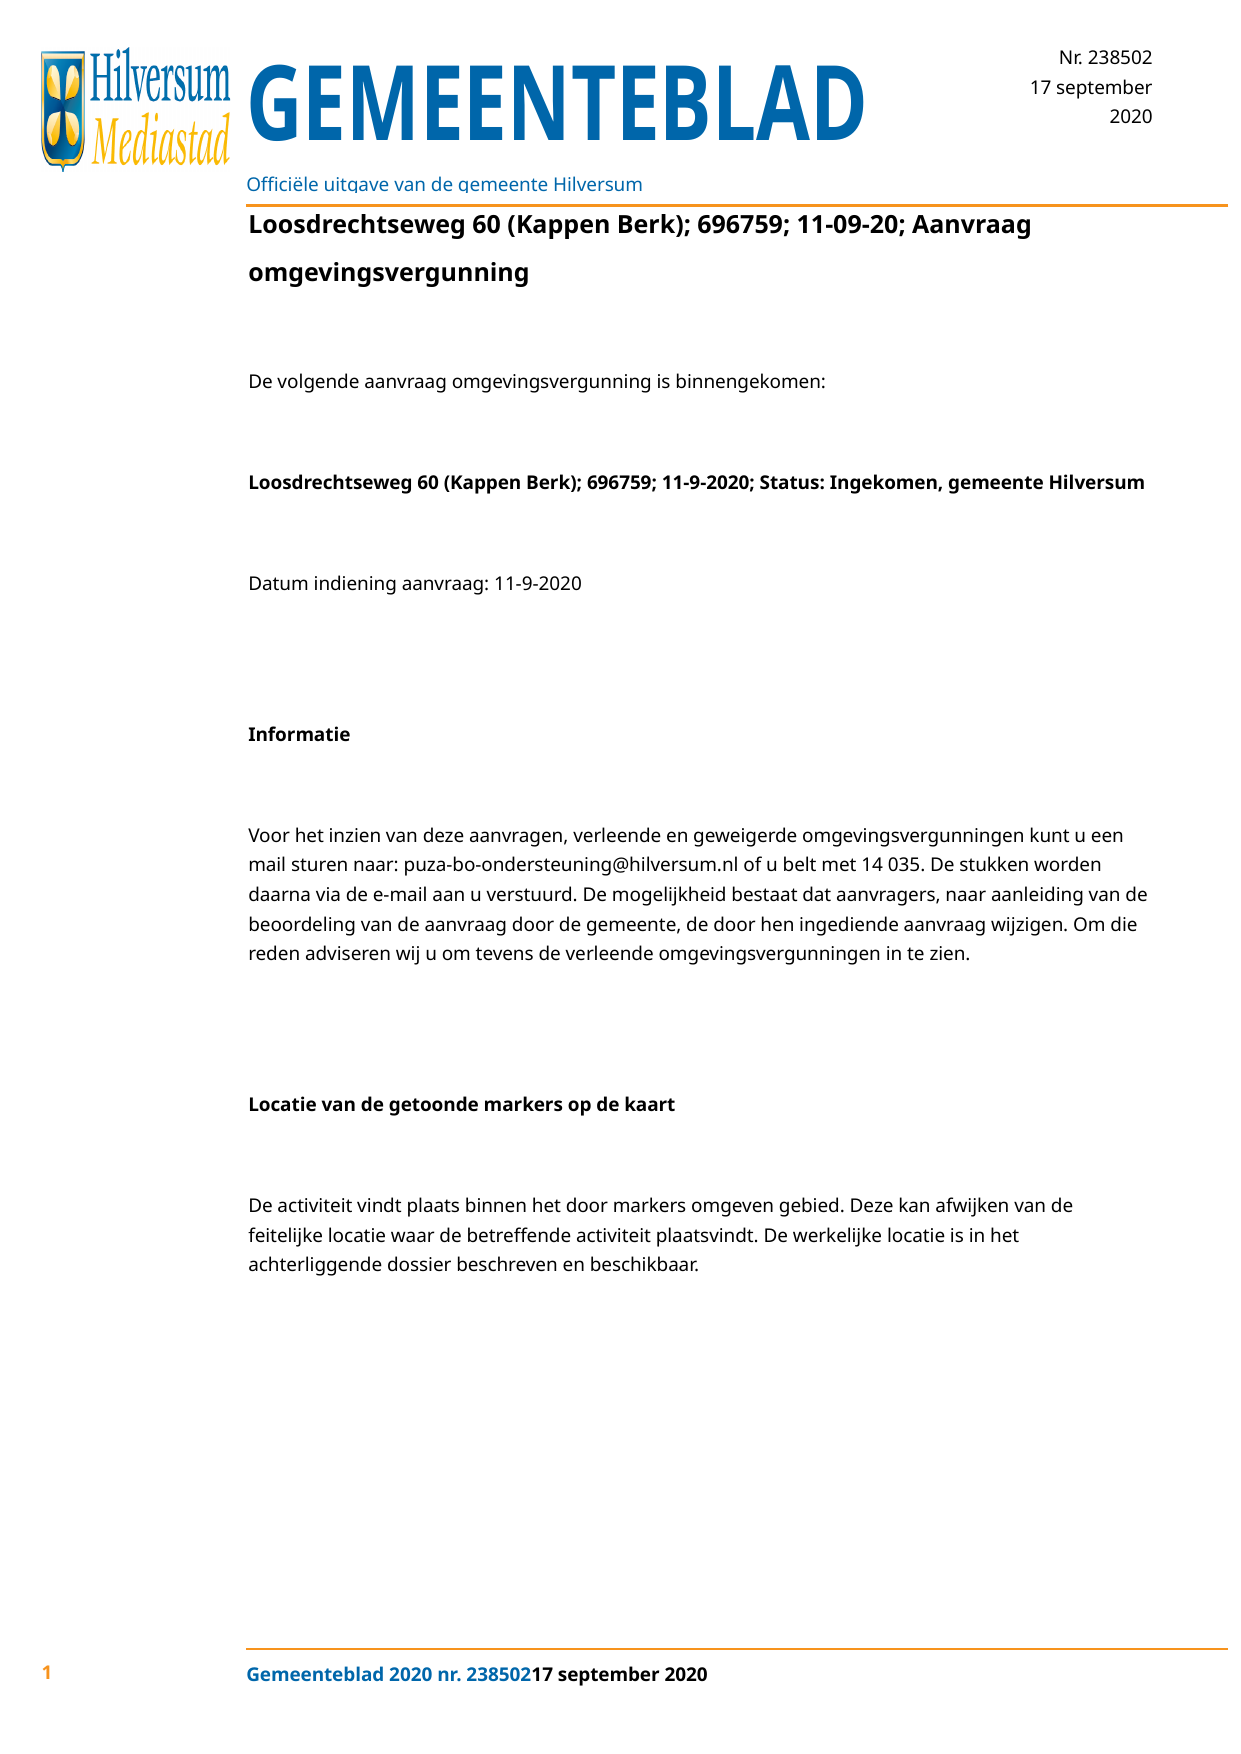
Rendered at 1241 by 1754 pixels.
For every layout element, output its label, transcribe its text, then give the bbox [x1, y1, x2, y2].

text Locatie van de getoonde markers op de kaart [248, 1092, 1152, 1117]
text De activiteit vindt plaats binnen het door markers omgeven gebied. Deze kan afwijken van de feitelijke locatie waar de betreffende activiteit plaatsvindt. De werkelijke locatie is in het achterliggende dossier beschreven en beschikbaar. [248, 1192, 1152, 1277]
text Datum indiening aanvraag: 11-9-2020 [248, 570, 1152, 596]
picture [41, 47, 231, 172]
text Voor het inzien van deze aanvragen, verleende en geweigerde omgevingsvergunningen kunt u een mail sturen naar: puza-bo-ondersteuning@hilversum.nl of u belt met 14 035. De stukken worden daarna via de e-mail aan u verstuurd. De mogelijkheid bestaat dat aanvragers, naar aanleiding van de beoordeling van de aanvraag door de gemeente, de door hen ingediende aanvraag wijzigen. Om die reden adviseren wij u om tevens de verleende omgevingsvergunningen in te zien. [248, 822, 1152, 966]
text Loosdrechtseweg 60 (Kappen Berk); 696759; 11-09-20; Aanvraag omgevingsvergunning [248, 207, 1152, 288]
text Informatie [248, 721, 1152, 747]
text Loosdrechtseweg 60 (Kappen Berk); 696759; 11-9-2020; Status: Ingekomen, gemeente Hilversum [248, 469, 1152, 495]
text De volgende aanvraag omgevingsvergunning is binnengekomen: [248, 368, 1152, 394]
